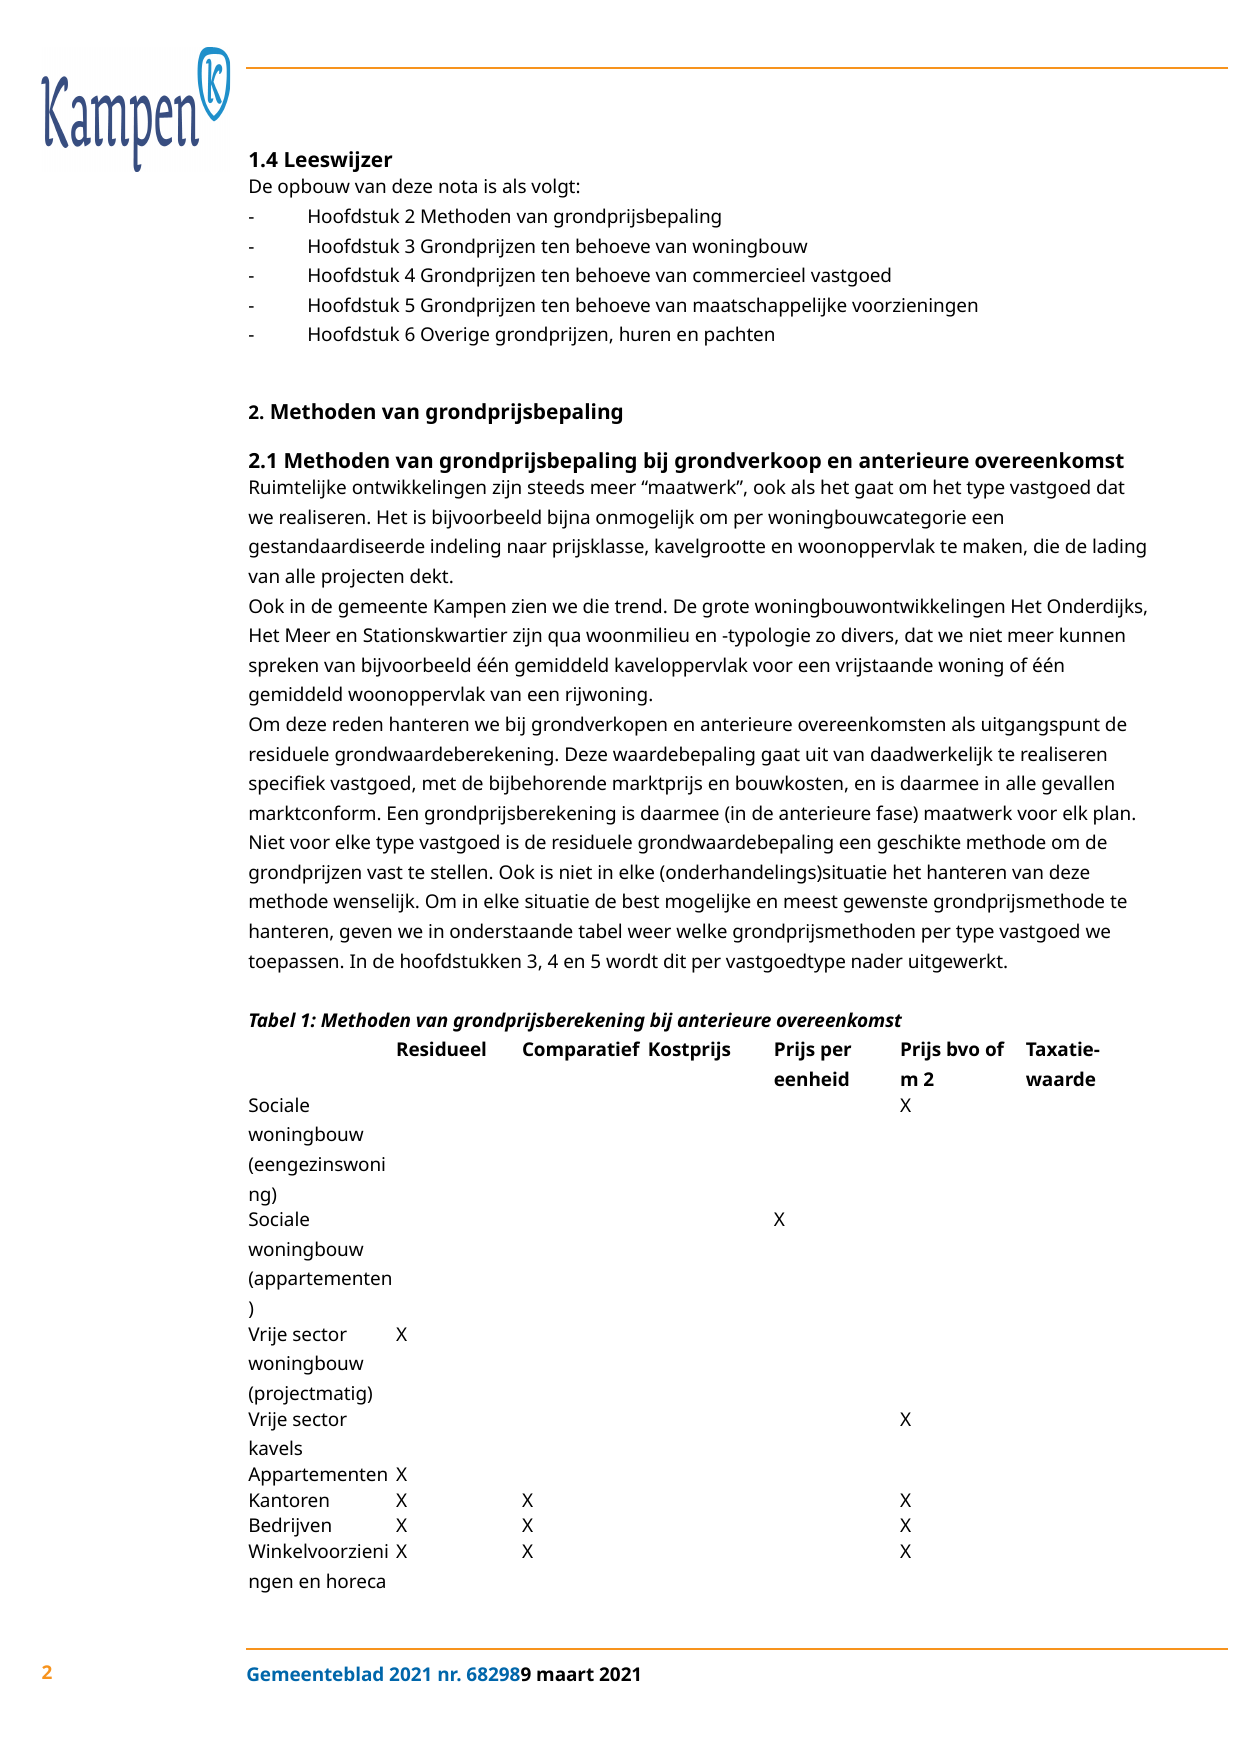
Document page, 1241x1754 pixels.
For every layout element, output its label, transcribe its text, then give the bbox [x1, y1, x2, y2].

list Hoofdstuk 3 Grondprijzen ten behoeve van woningbouw [248, 233, 1152, 258]
picture [41, 47, 231, 172]
table_cell Vrije sector kavels [248, 1406, 396, 1461]
table_cell X [396, 1461, 522, 1487]
table_cell X [522, 1538, 648, 1594]
table_cell [774, 1487, 900, 1513]
table_cell [900, 1321, 1026, 1406]
table_cell [900, 1206, 1026, 1321]
table_cell [774, 1461, 900, 1487]
table_header Comparatief [522, 1037, 648, 1092]
table_header Kostprijs [648, 1037, 774, 1092]
text De opbouw van deze nota is als volgt: [248, 174, 1152, 199]
table_cell [1026, 1092, 1152, 1206]
table_cell X [900, 1406, 1026, 1461]
table_cell X [396, 1513, 522, 1538]
table_cell [900, 1461, 1026, 1487]
table_cell [1026, 1513, 1152, 1538]
text 1.4 Leeswijzer [248, 145, 1152, 174]
table_cell [774, 1538, 900, 1594]
table_cell [648, 1487, 774, 1513]
table_cell [1026, 1321, 1152, 1406]
table_cell X [522, 1487, 648, 1513]
table_cell Kantoren [248, 1487, 396, 1513]
table_cell [396, 1206, 522, 1321]
list Hoofdstuk 5 Grondprijzen ten behoeve van maatschappelijke voorzieningen [248, 292, 1152, 318]
table_cell [774, 1092, 900, 1206]
table_cell [522, 1461, 648, 1487]
table_cell [648, 1321, 774, 1406]
table_cell X [900, 1538, 1026, 1594]
table_cell X [522, 1513, 648, 1538]
table_cell X [774, 1206, 900, 1321]
table_cell [648, 1092, 774, 1206]
table_cell X [900, 1487, 1026, 1513]
table_cell [522, 1206, 648, 1321]
table_cell X [396, 1487, 522, 1513]
table_cell Appartementen [248, 1461, 396, 1487]
table_header Prijs per eenheid [774, 1037, 900, 1092]
table_cell [1026, 1206, 1152, 1321]
text Ook in de gemeente Kampen zien we die trend. De grote woningbouwontwikkelingen Het Onderdijks, Het Meer en Stationskwartier zijn qua woonmilieu en -typologie zo divers, dat we niet meer kunnen spreken van bijvoorbeeld één gemiddeld kaveloppervlak voor een vrijstaande woning of één gemiddeld woonoppervlak van een rijwoning. [248, 593, 1152, 707]
table_cell [648, 1206, 774, 1321]
list Hoofdstuk 6 Overige grondprijzen, huren en pachten [248, 322, 1152, 347]
table_cell [396, 1406, 522, 1461]
table_cell [522, 1321, 648, 1406]
text 2.1 Methoden van grondprijsbepaling bij grondverkoop en anterieure overeenkomst [248, 446, 1152, 474]
list Hoofdstuk 2 Methoden van grondprijsbepaling [248, 203, 1152, 229]
table_cell [396, 1092, 522, 1206]
table_cell [522, 1092, 648, 1206]
table_cell X [900, 1513, 1026, 1538]
table_cell Sociale woningbouw (appartementen) [248, 1206, 396, 1321]
table_cell [522, 1406, 648, 1461]
table_cell [774, 1321, 900, 1406]
table_cell X [396, 1538, 522, 1594]
table_cell Winkelvoorzieningen en horeca [248, 1538, 396, 1594]
table_cell [1026, 1487, 1152, 1513]
table_cell X [396, 1321, 522, 1406]
table_cell [1026, 1538, 1152, 1594]
text Om deze reden hanteren we bij grondverkopen en anterieure overeenkomsten als uitgangspunt de residuele grondwaardeberekening. Deze waardebepaling gaat uit van daadwerkelijk te realiseren specifiek vastgoed, met de bijbehorende marktprijs en bouwkosten, en is daarmee in alle gevallen marktconform. Een grondprijsberekening is daarmee (in de anterieure fase) maatwerk voor elk plan. Niet voor elke type vastgoed is de residuele grondwaardebepaling een geschikte methode om de grondprijzen vast te stellen. Ook is niet in elke (onderhandelings)situatie het hanteren van deze methode wenselijk. Om in elke situatie de best mogelijke en meest gewenste grondprijsmethode te hanteren, geven we in onderstaande tabel weer welke grondprijsmethoden per type vastgoed we toepassen. In de hoofdstukken 3, 4 en 5 wordt dit per vastgoedtype nader uitgewerkt. [248, 711, 1152, 973]
table_cell [774, 1513, 900, 1538]
table_cell [648, 1513, 774, 1538]
table_header [248, 1037, 396, 1092]
text Tabel 1: Methoden van grondprijsberekening bij anterieure overeenkomst [248, 1007, 1152, 1033]
table_cell Bedrijven [248, 1513, 396, 1538]
table_cell [1026, 1406, 1152, 1461]
table_cell [648, 1461, 774, 1487]
table_header Prijs bvo of m 2 [900, 1037, 1026, 1092]
text Ruimtelijke ontwikkelingen zijn steeds meer “maatwerk”, ook als het gaat om het type vastgoed dat we realiseren. Het is bijvoorbeeld bijna onmogelijk om per woningbouwcategorie een gestandaardiseerde indeling naar prijsklasse, kavelgrootte en woonoppervlak te maken, die de lading van alle projecten dekt. [248, 474, 1152, 589]
table_cell [648, 1538, 774, 1594]
table_cell [1026, 1461, 1152, 1487]
list Hoofdstuk 4 Grondprijzen ten behoeve van commercieel vastgoed [248, 262, 1152, 288]
table_cell [774, 1406, 900, 1461]
table_cell Sociale woningbouw (eengezinswoning) [248, 1092, 396, 1206]
table_cell Vrije sector woningbouw (projectmatig) [248, 1321, 396, 1406]
table_header Taxatie- waarde [1026, 1037, 1152, 1092]
table_header Residueel [396, 1037, 522, 1092]
table_cell [648, 1406, 774, 1461]
table_cell X [900, 1092, 1026, 1206]
text 2. Methoden van grondprijsbepaling [248, 397, 1152, 425]
